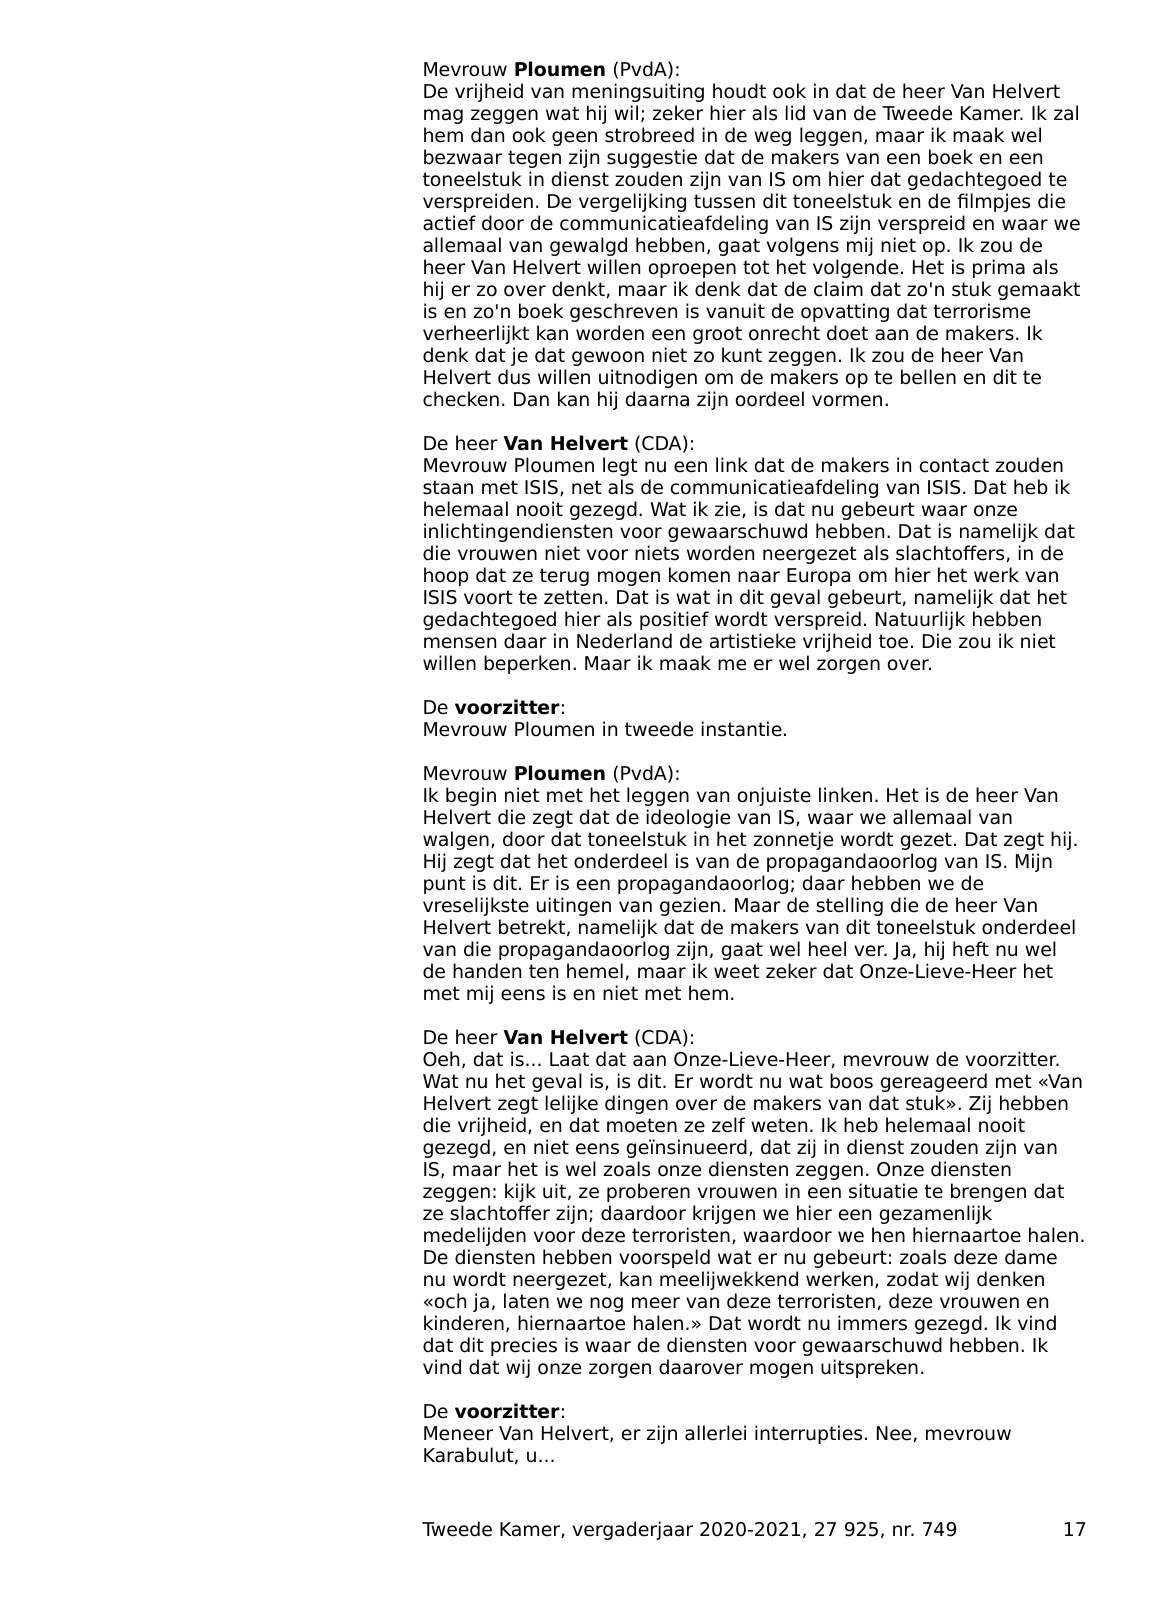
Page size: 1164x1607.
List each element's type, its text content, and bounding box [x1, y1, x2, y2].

text Oeh, dat is... Laat dat aan Onze-Lieve-Heer, mevrouw de voorzitter. Wat nu het geval is, is dit. Er wordt nu wat boos gereageerd met «Van Helvert zegt lelijke dingen over de makers van dat stuk». Zij hebben die vrijheid, en dat moeten ze zelf weten. Ik heb helemaal nooit gezegd, en niet eens geïnsinueerd, dat zij in dienst zouden zijn van IS, maar het is wel zoals onze diensten zeggen. Onze diensten zeggen: kijk uit, ze proberen vrouwen in een situatie te brengen dat ze slachtoffer zijn; daardoor krijgen we hier een gezamenlijk medelijden voor deze terroristen, waardoor we hen hiernaartoe halen. De diensten hebben voorspeld wat er nu gebeurt: zoals deze dame nu wordt neergezet, kan meelijwekkend werken, zodat wij denken «och ja, laten we nog meer van deze terroristen, deze vrouwen en kinderen, hiernaartoe halen.» Dat wordt nu immers gezegd. Ik vind dat dit precies is waar de diensten voor gewaarschuwd hebben. Ik vind dat wij onze zorgen daarover mogen uitspreken. [422, 1049, 1087, 1379]
text De voorzitter: [422, 697, 1087, 719]
text Mevrouw Ploumen in tweede instantie. [422, 719, 1087, 741]
text De voorzitter: [422, 1401, 1087, 1423]
text De heer Van Helvert (CDA): [422, 1027, 1087, 1049]
text Mevrouw Ploumen (PvdA): [422, 763, 1087, 785]
text Meneer Van Helvert, er zijn allerlei interrupties. Nee, mevrouw Karabulut, u... [422, 1423, 1087, 1467]
text Ik begin niet met het leggen van onjuiste linken. Het is de heer Van Helvert die zegt dat de ideologie van IS, waar we allemaal van walgen, door dat toneelstuk in het zonnetje wordt gezet. Dat zegt hij. Hij zegt dat het onderdeel is van de propagandaoorlog van IS. Mijn punt is dit. Er is een propagandaoorlog; daar hebben we de vreselijkste uitingen van gezien. Maar de stelling die de heer Van Helvert betrekt, namelijk dat de makers van dit toneelstuk onderdeel van die propagandaoorlog zijn, gaat wel heel ver. Ja, hij heft nu wel de handen ten hemel, maar ik weet zeker dat Onze-Lieve-Heer het met mij eens is en niet met hem. [422, 785, 1087, 1005]
text Mevrouw Ploumen (PvdA): [422, 59, 1087, 81]
text Mevrouw Ploumen legt nu een link dat de makers in contact zouden staan met ISIS, net als de communicatieafdeling van ISIS. Dat heb ik helemaal nooit gezegd. Wat ik zie, is dat nu gebeurt waar onze inlichtingendiensten voor gewaarschuwd hebben. Dat is namelijk dat die vrouwen niet voor niets worden neergezet als slachtoffers, in de hoop dat ze terug mogen komen naar Europa om hier het werk van ISIS voort te zetten. Dat is wat in dit geval gebeurt, namelijk dat het gedachtegoed hier als positief wordt verspreid. Natuurlijk hebben mensen daar in Nederland de artistieke vrijheid toe. Die zou ik niet willen beperken. Maar ik maak me er wel zorgen over. [422, 455, 1087, 675]
text De heer Van Helvert (CDA): [422, 433, 1087, 455]
text De vrijheid van meningsuiting houdt ook in dat de heer Van Helvert mag zeggen wat hij wil; zeker hier als lid van de Tweede Kamer. Ik zal hem dan ook geen strobreed in de weg leggen, maar ik maak wel bezwaar tegen zijn suggestie dat de makers van een boek en een toneelstuk in dienst zouden zijn van IS om hier dat gedachtegoed te verspreiden. De vergelijking tussen dit toneelstuk en de filmpjes die actief door de communicatieafdeling van IS zijn verspreid en waar we allemaal van gewalgd hebben, gaat volgens mij niet op. Ik zou de heer Van Helvert willen oproepen tot het volgende. Het is prima als hij er zo over denkt, maar ik denk dat de claim dat zo'n stuk gemaakt is en zo'n boek geschreven is vanuit de opvatting dat terrorisme verheerlijkt kan worden een groot onrecht doet aan de makers. Ik denk dat je dat gewoon niet zo kunt zeggen. Ik zou de heer Van Helvert dus willen uitnodigen om de makers op te bellen en dit te checken. Dan kan hij daarna zijn oordeel vormen. [422, 81, 1087, 411]
